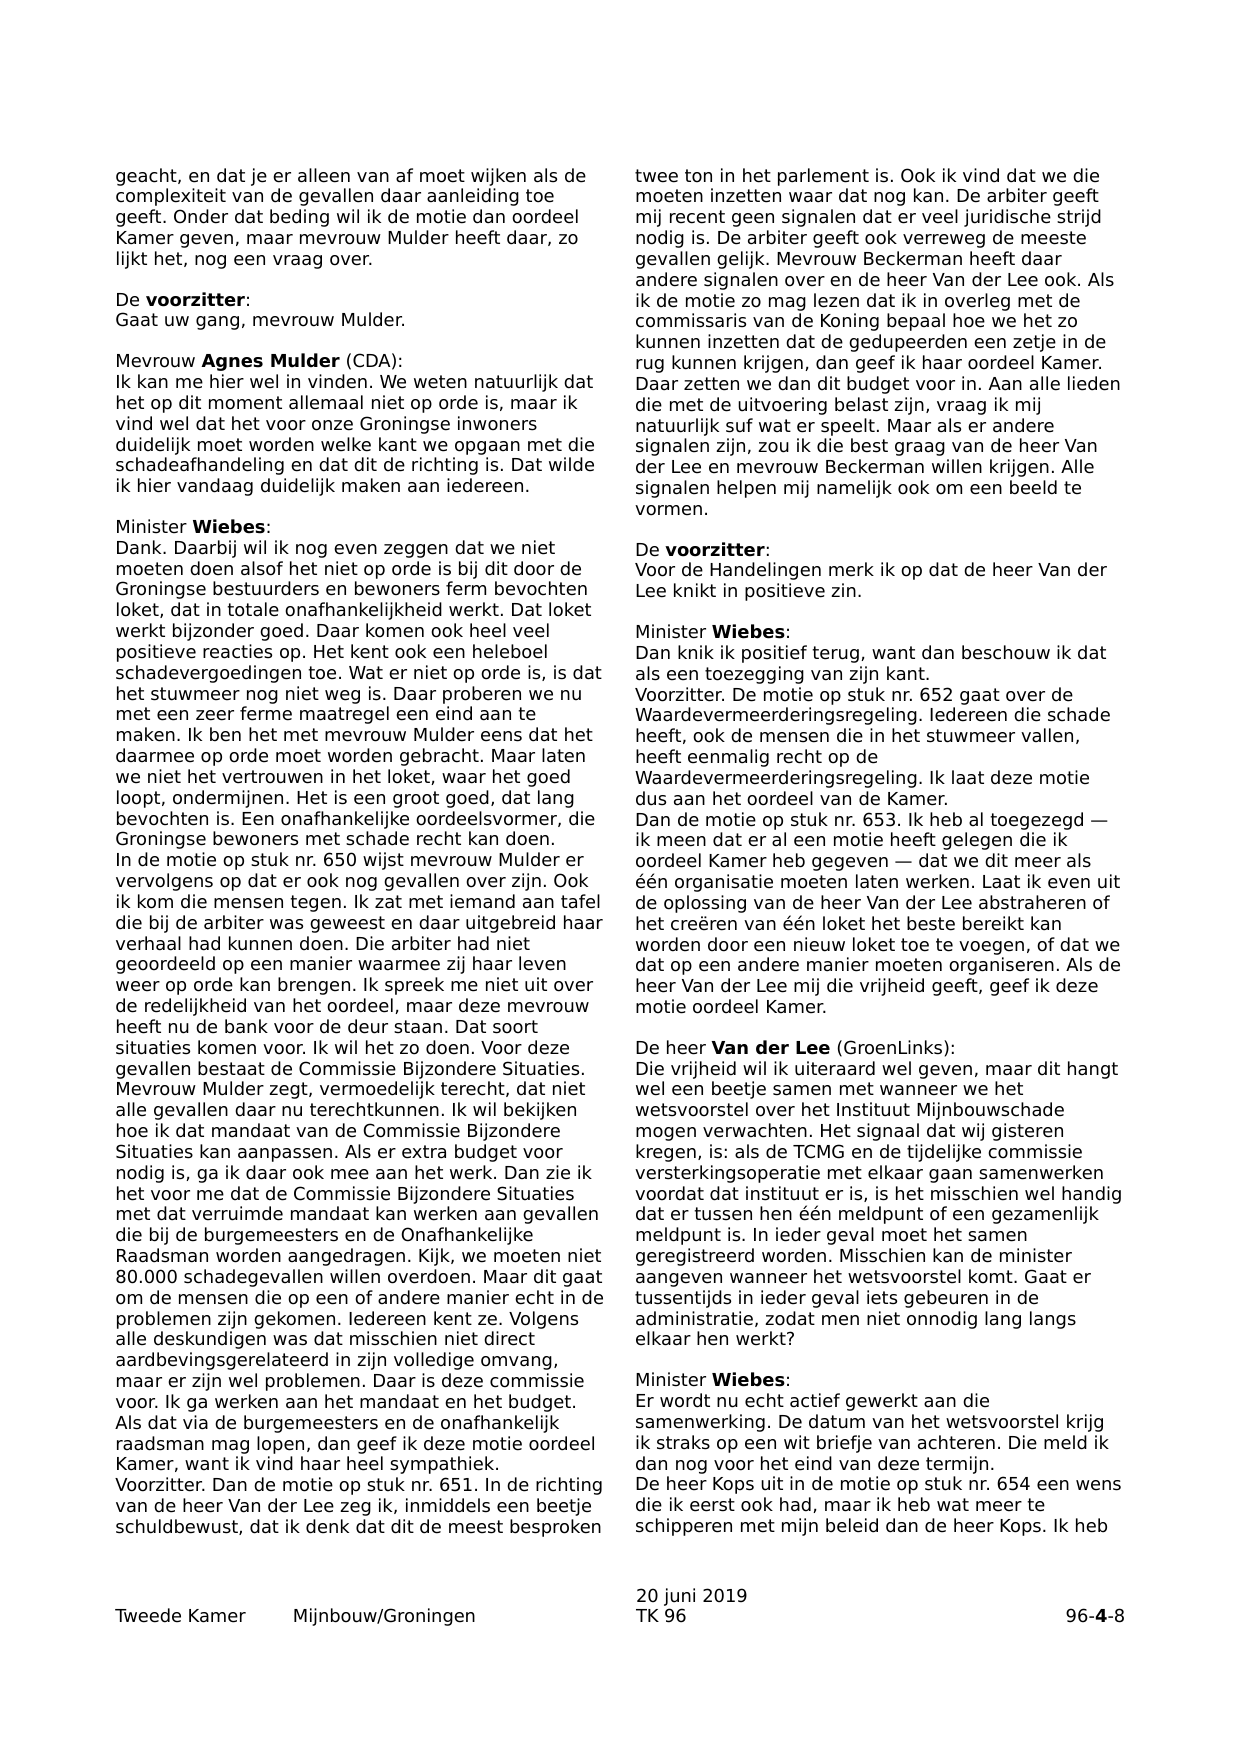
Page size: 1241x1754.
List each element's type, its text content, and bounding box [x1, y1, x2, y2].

text Er wordt nu echt actief gewerkt aan die samenwerking. De datum van het wetsvoorstel krijg ik straks op een wit briefje van achteren. Die meld ik dan nog voor het eind van deze termijn. [635, 1391, 1125, 1474]
text Minister Wiebes: [635, 1370, 1125, 1391]
text Voor de Handelingen merk ik op dat de heer Van der Lee knikt in positieve zin. [635, 560, 1125, 602]
text De voorzitter: [115, 289, 605, 310]
text twee ton in het parlement is. Ook ik vind dat we die moeten inzetten waar dat nog kan. De arbiter geeft mij recent geen signalen dat er veel juridische strijd nodig is. De arbiter geeft ook verreweg de meeste gevallen gelijk. Mevrouw Beckerman heeft daar andere signalen over en de heer Van der Lee ook. Als ik de motie zo mag lezen dat ik in overleg met de commissaris van de Koning bepaal hoe we het zo kunnen inzetten dat de gedupeerden een zetje in de rug kunnen krijgen, dan geef ik haar oordeel Kamer. Daar zetten we dan dit budget voor in. Aan alle lieden die met de uitvoering belast zijn, vraag ik mij natuurlijk suf wat er speelt. Maar als er andere signalen zijn, zou ik die best graag van de heer Van der Lee en mevrouw Beckerman willen krijgen. Alle signalen helpen mij namelijk ook om een beeld te vormen. [635, 165, 1125, 519]
text Minister Wiebes: [635, 622, 1125, 643]
text Gaat uw gang, mevrouw Mulder. [115, 310, 605, 331]
text De heer Van der Lee (GroenLinks): [635, 1038, 1125, 1058]
text Die vrijheid wil ik uiteraard wel geven, maar dit hangt wel een beetje samen met wanneer we het wetsvoorstel over het Instituut Mijnbouwschade mogen verwachten. Het signaal dat wij gisteren kregen, is: als de TCMG en de tijdelijke commissie versterkingsoperatie met elkaar gaan samenwerken voordat dat instituut er is, is het misschien wel handig dat er tussen hen één meldpunt of een gezamenlijk meldpunt is. In ieder geval moet het samen geregistreerd worden. Misschien kan de minister aangeven wanneer het wetsvoorstel komt. Gaat er tussentijds in ieder geval iets gebeuren in de administratie, zodat men niet onnodig lang langs elkaar hen werkt? [635, 1058, 1125, 1350]
text Ik kan me hier wel in vinden. We weten natuurlijk dat het op dit moment allemaal niet op orde is, maar ik vind wel dat het voor onze Groningse inwoners duidelijk moet worden welke kant we opgaan met die schadeafhandeling en dat dit de richting is. Dat wilde ik hier vandaag duidelijk maken aan iedereen. [115, 372, 605, 497]
text De voorzitter: [635, 539, 1125, 560]
text Voorzitter. Dan de motie op stuk nr. 651. In de richting van de heer Van der Lee zeg ik, inmiddels een beetje schuldbewust, dat ik denk dat dit de meest besproken [115, 1475, 605, 1537]
text Minister Wiebes: [115, 517, 605, 537]
text In de motie op stuk nr. 650 wijst mevrouw Mulder er vervolgens op dat er ook nog gevallen over zijn. Ook ik kom die mensen tegen. Ik zat met iemand aan tafel die bij de arbiter was geweest en daar uitgebreid haar verhaal had kunnen doen. Die arbiter had niet geoordeeld op een manier waarmee zij haar leven weer op orde kan brengen. Ik spreek me niet uit over de redelijkheid van het oordeel, maar deze mevrouw heeft nu de bank voor de deur staan. Dat soort situaties komen voor. Ik wil het zo doen. Voor deze gevallen bestaat de Commissie Bijzondere Situaties. Mevrouw Mulder zegt, vermoedelijk terecht, dat niet alle gevallen daar nu terechtkunnen. Ik wil bekijken hoe ik dat mandaat van de Commissie Bijzondere Situaties kan aanpassen. Als er extra budget voor nodig is, ga ik daar ook mee aan het werk. Dan zie ik het voor me dat de Commissie Bijzondere Situaties met dat verruimde mandaat kan werken aan gevallen die bij de burgemeesters en de Onafhankelijke Raadsman worden aangedragen. Kijk, we moeten niet 80.000 schadegevallen willen overdoen. Maar dit gaat om de mensen die op een of andere manier echt in de problemen zijn gekomen. Iedereen kent ze. Volgens alle deskundigen was dat misschien niet direct aardbevingsgerelateerd in zijn volledige omvang, maar er zijn wel problemen. Daar is deze commissie voor. Ik ga werken aan het mandaat en het budget. Als dat via de burgemeesters en de onafhankelijk raadsman mag lopen, dan geef ik deze motie oordeel Kamer, want ik vind haar heel sympathiek. [115, 850, 605, 1475]
text De heer Kops uit in de motie op stuk nr. 654 een wens die ik eerst ook had, maar ik heb wat meer te schipperen met mijn beleid dan de heer Kops. Ik heb [635, 1474, 1125, 1537]
text Mevrouw Agnes Mulder (CDA): [115, 351, 605, 372]
text Voorzitter. De motie op stuk nr. 652 gaat over de Waardevermeerderingsregeling. Iedereen die schade heeft, ook de mensen die in het stuwmeer vallen, heeft eenmalig recht op de Waardevermeerderingsregeling. Ik laat deze motie dus aan het oordeel van de Kamer. [635, 684, 1125, 809]
text geacht, en dat je er alleen van af moet wijken als de complexiteit van de gevallen daar aanleiding toe geeft. Onder dat beding wil ik de motie dan oordeel Kamer geven, maar mevrouw Mulder heeft daar, zo lijkt het, nog een vraag over. [115, 165, 605, 269]
text Dank. Daarbij wil ik nog even zeggen dat we niet moeten doen alsof het niet op orde is bij dit door de Groningse bestuurders en bewoners ferm bevochten loket, dat in totale onafhankelijkheid werkt. Dat loket werkt bijzonder goed. Daar komen ook heel veel positieve reacties op. Het kent ook een heleboel schadevergoedingen toe. Wat er niet op orde is, is dat het stuwmeer nog niet weg is. Daar proberen we nu met een zeer ferme maatregel een eind aan te maken. Ik ben het met mevrouw Mulder eens dat het daarmee op orde moet worden gebracht. Maar laten we niet het vertrouwen in het loket, waar het goed loopt, ondermijnen. Het is een groot goed, dat lang bevochten is. Een onafhankelijke oordeelsvormer, die Groningse bewoners met schade recht kan doen. [115, 537, 605, 850]
text Dan knik ik positief terug, want dan beschouw ik dat als een toezegging van zijn kant. [635, 643, 1125, 684]
text Dan de motie op stuk nr. 653. Ik heb al toegezegd — ik meen dat er al een motie heeft gelegen die ik oordeel Kamer heb gegeven — dat we dit meer als één organisatie moeten laten werken. Laat ik even uit de oplossing van de heer Van der Lee abstraheren of het creëren van één loket het beste bereikt kan worden door een nieuw loket toe te voegen, of dat we dat op een andere manier moeten organiseren. Als de heer Van der Lee mij die vrijheid geeft, geef ik deze motie oordeel Kamer. [635, 809, 1125, 1018]
